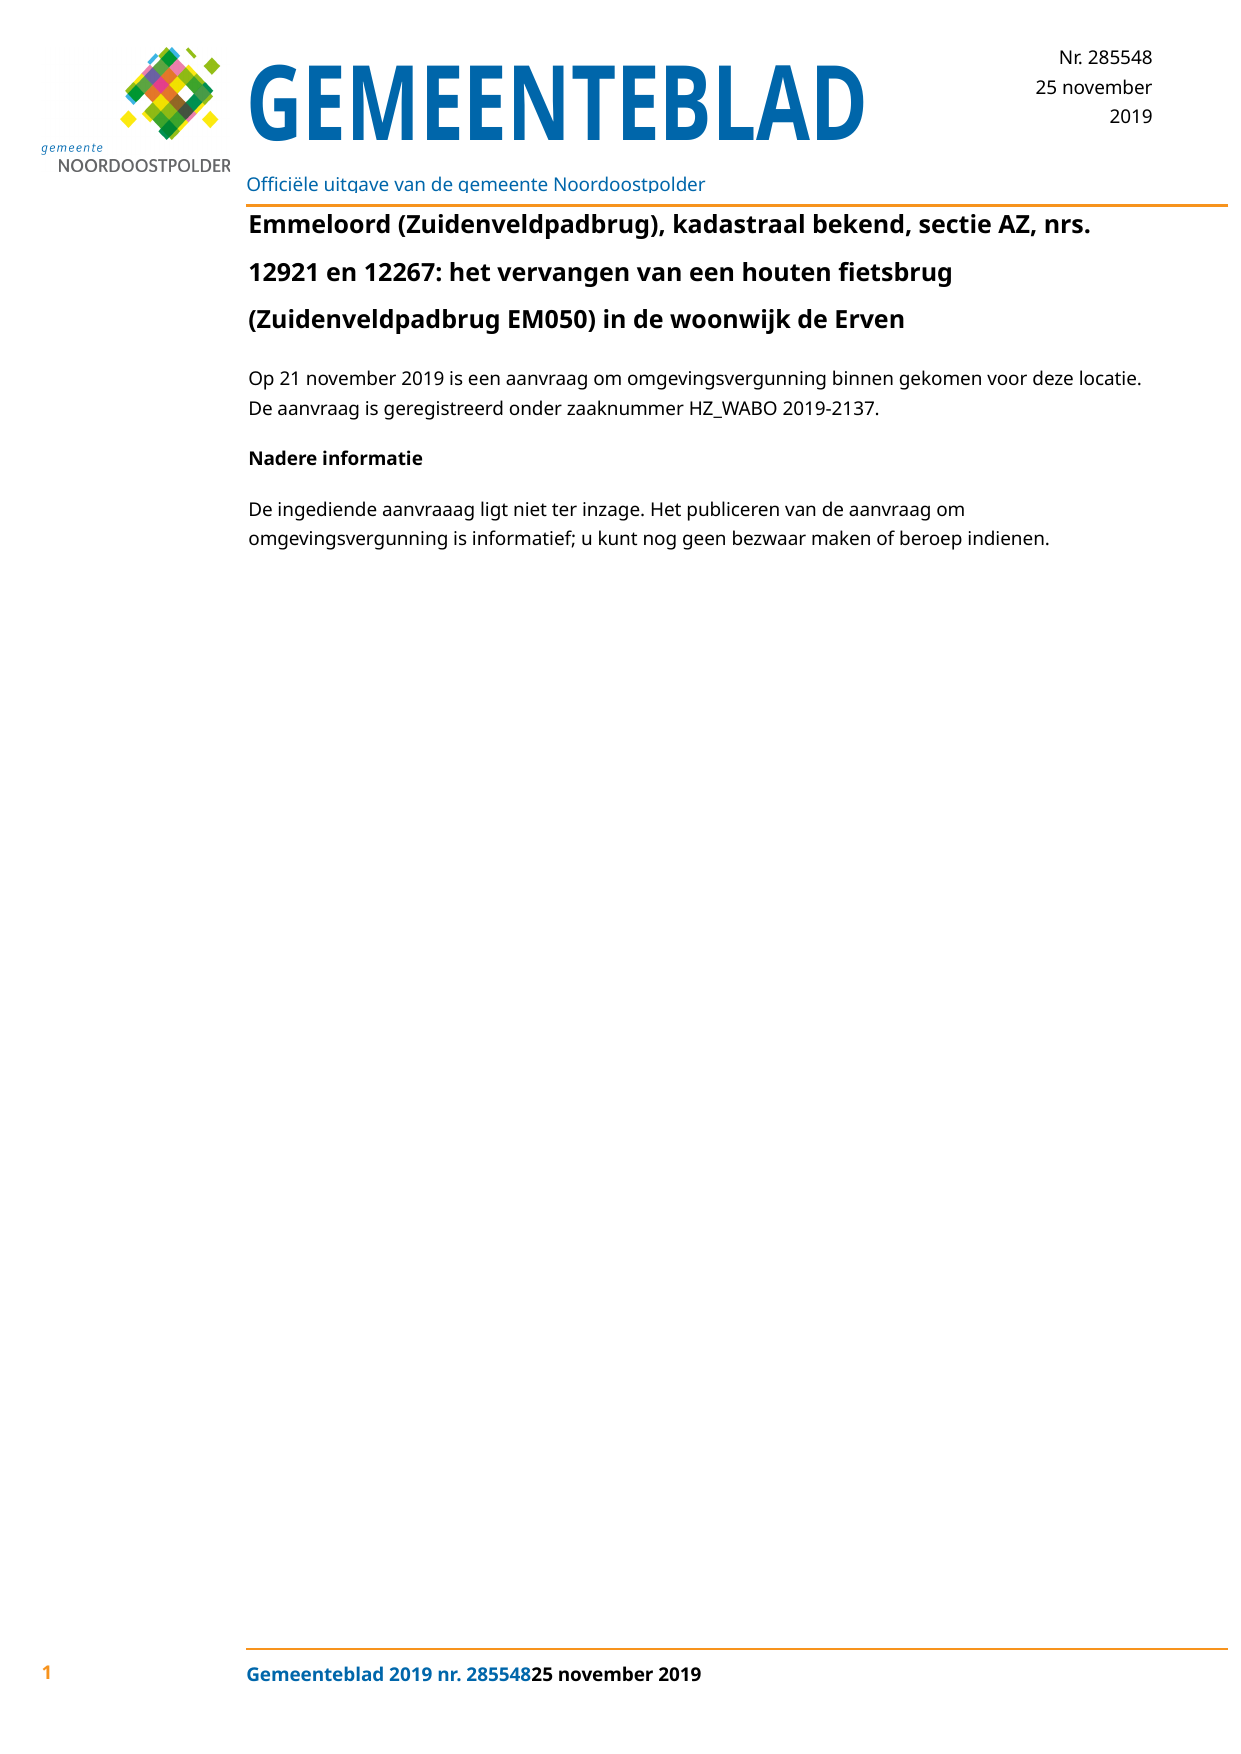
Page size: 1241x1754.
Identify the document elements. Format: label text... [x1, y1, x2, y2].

text Op 21 november 2019 is een aanvraag om omgevingsvergunning binnen gekomen voor deze locatie. De aanvraag is geregistreerd onder zaaknummer HZ_WABO 2019-2137. [248, 366, 1152, 421]
text De ingediende aanvraaag ligt niet ter inzage. Het publiceren van de aanvraag om omgevingsvergunning is informatief; u kunt nog geen bezwaar maken of beroep indienen. [248, 496, 1152, 551]
text Nadere informatie [248, 446, 1152, 471]
text Emmeloord (Zuidenveldpadbrug), kadastraal bekend, sectie AZ, nrs. 12921 en 12267: het vervangen van een houten fietsbrug (Zuidenveldpadbrug EM050) in de woonwijk de Erven [248, 207, 1152, 336]
picture [41, 47, 231, 172]
